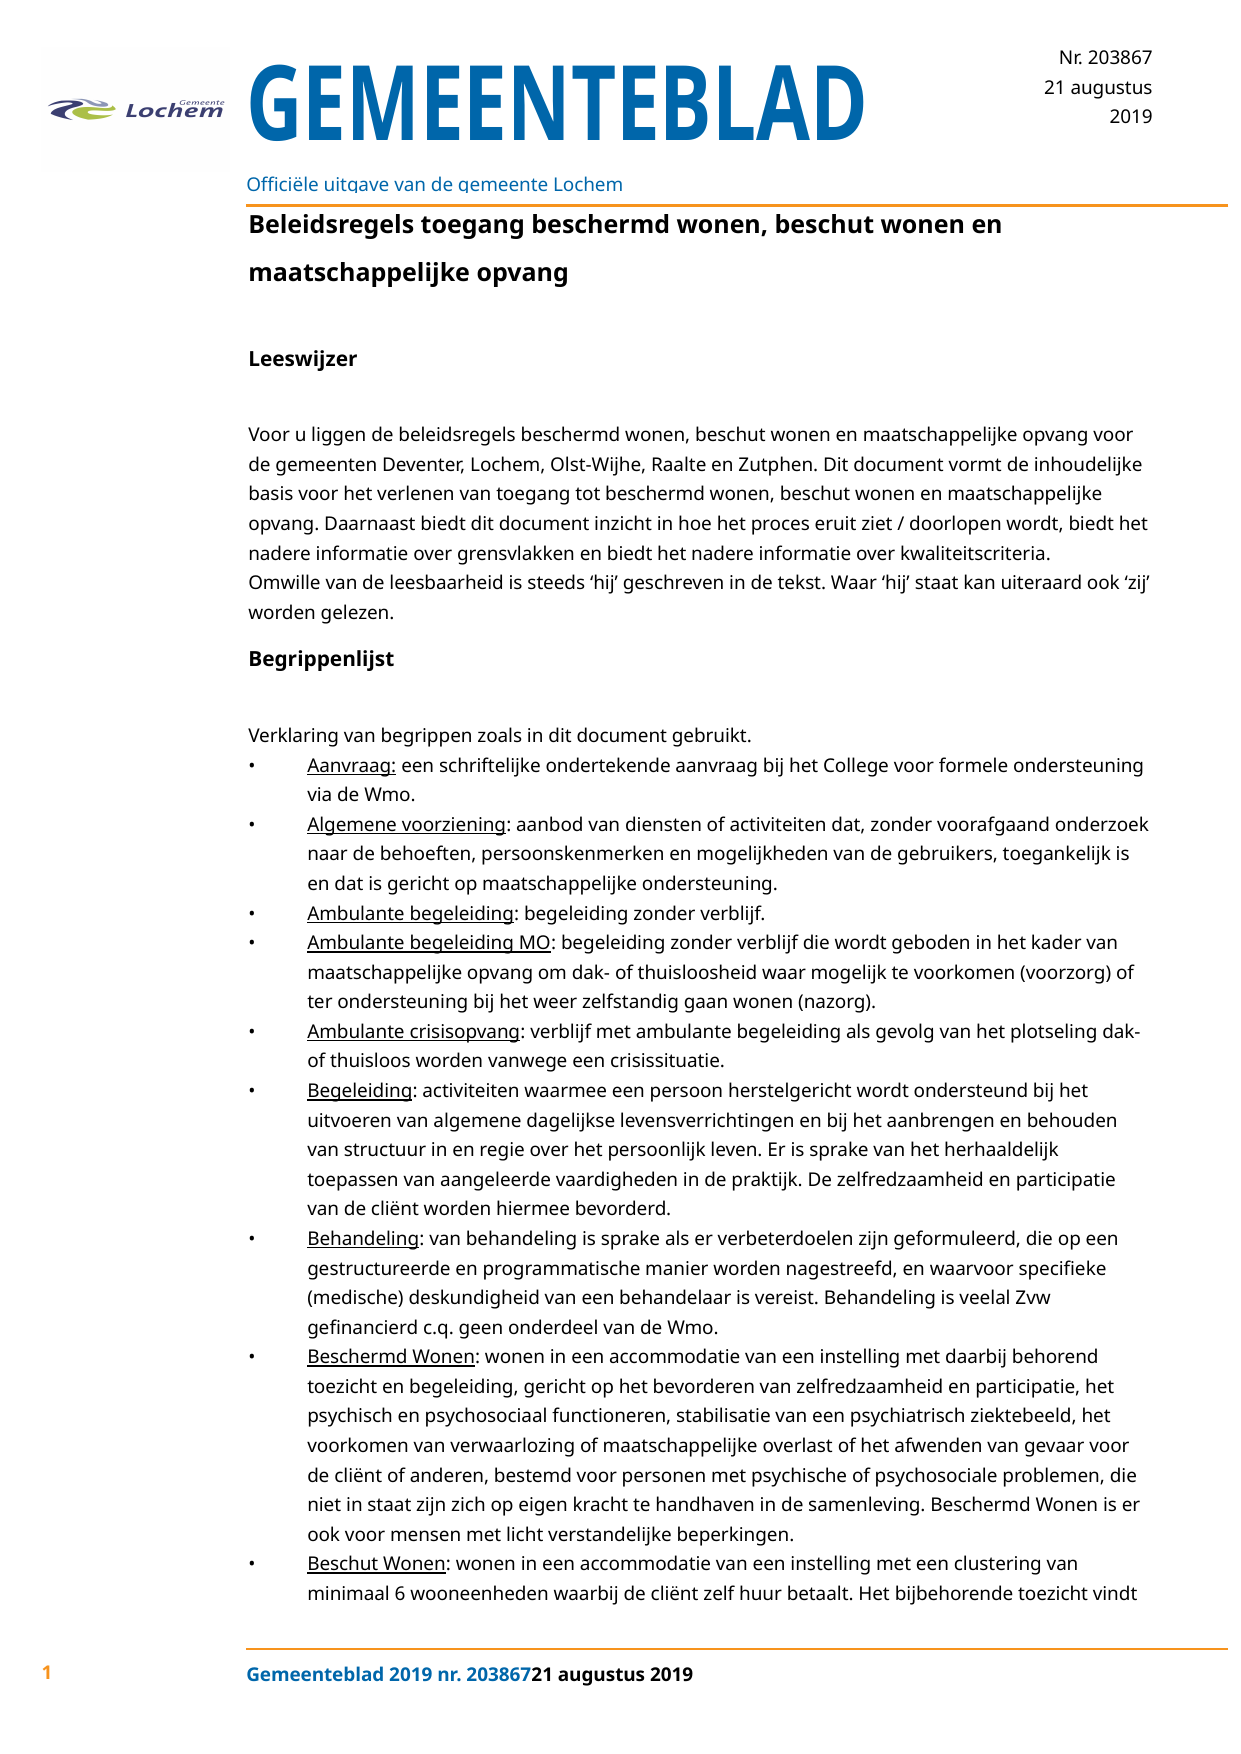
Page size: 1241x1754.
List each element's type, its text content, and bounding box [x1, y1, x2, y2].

text Verklaring van begrippen zoals in dit document gebruikt. [248, 722, 1152, 748]
text Leeswijzer [248, 344, 1152, 372]
list Ambulante begeleiding: begeleiding zonder verblijf. [248, 900, 1152, 925]
text Begrippenlijst [248, 644, 1152, 673]
list Beschermd Wonen: wonen in een accommodatie van een instelling met daarbij behorend toezicht en begeleiding, gericht op het bevorderen van zelfredzaamheid en participatie, het psychisch en psychosociaal functioneren, stabilisatie van een psychiatrisch ziektebeeld, het voorkomen van verwaarlozing of maatschappelijke overlast of het afwenden van gevaar voor de cliënt of anderen, bestemd voor personen met psychische of psychosociale problemen, die niet in staat zijn zich op eigen kracht te handhaven in de samenleving. Beschermd Wonen is er ook voor mensen met licht verstandelijke beperkingen. [248, 1343, 1152, 1547]
text Beleidsregels toegang beschermd wonen, beschut wonen en maatschappelijke opvang [248, 207, 1152, 288]
list Ambulante begeleiding MO: begeleiding zonder verblijf die wordt geboden in het kader van maatschappelijke opvang om dak- of thuisloosheid waar mogelijk te voorkomen (voorzorg) of ter ondersteuning bij het weer zelfstandig gaan wonen (nazorg). [248, 929, 1152, 1014]
list Beschut Wonen: wonen in een accommodatie van een instelling met een clustering van minimaal 6 wooneenheden waarbij de cliënt zelf huur betaalt. Het bijbehorende toezicht vindt [248, 1551, 1152, 1606]
text Omwille van de leesbaarheid is steeds ‘hij’ geschreven in de tekst. Waar ‘hij’ staat kan uiteraard ook ‘zij’ worden gelezen. [248, 569, 1152, 624]
list Aanvraag: een schriftelijke ondertekende aanvraag bij het College voor formele ondersteuning via de Wmo. [248, 752, 1152, 807]
list Behandeling: van behandeling is sprake als er verbeterdoelen zijn geformuleerd, die op een gestructureerde en programmatische manier worden nagestreefd, en waarvoor specifieke (medische) deskundigheid van een behandelaar is vereist. Behandeling is veelal Zvw gefinancierd c.q. geen onderdeel van de Wmo. [248, 1225, 1152, 1339]
picture [41, 47, 231, 172]
list Algemene voorziening: aanbod van diensten of activiteiten dat, zonder voorafgaand onderzoek naar de behoeften, persoonskenmerken en mogelijkheden van de gebruikers, toegankelijk is en dat is gericht op maatschappelijke ondersteuning. [248, 811, 1152, 896]
list Ambulante crisisopvang: verblijf met ambulante begeleiding als gevolg van het plotseling dak- of thuisloos worden vanwege een crisissituatie. [248, 1018, 1152, 1073]
text Voor u liggen de beleidsregels beschermd wonen, beschut wonen en maatschappelijke opvang voor de gemeenten Deventer, Lochem, Olst-Wijhe, Raalte en Zutphen. Dit document vormt de inhoudelijke basis voor het verlenen van toegang tot beschermd wonen, beschut wonen en maatschappelijke opvang. Daarnaast biedt dit document inzicht in hoe het proces eruit ziet / doorlopen wordt, biedt het nadere informatie over grensvlakken en biedt het nadere informatie over kwaliteitscriteria. [248, 421, 1152, 565]
list Begeleiding: activiteiten waarmee een persoon herstelgericht wordt ondersteund bij het uitvoeren van algemene dagelijkse levensverrichtingen en bij het aanbrengen en behouden van structuur in en regie over het persoonlijk leven. Er is sprake van het herhaaldelijk toepassen van aangeleerde vaardigheden in de praktijk. De zelfredzaamheid en participatie van de cliënt worden hiermee bevorderd. [248, 1077, 1152, 1221]
